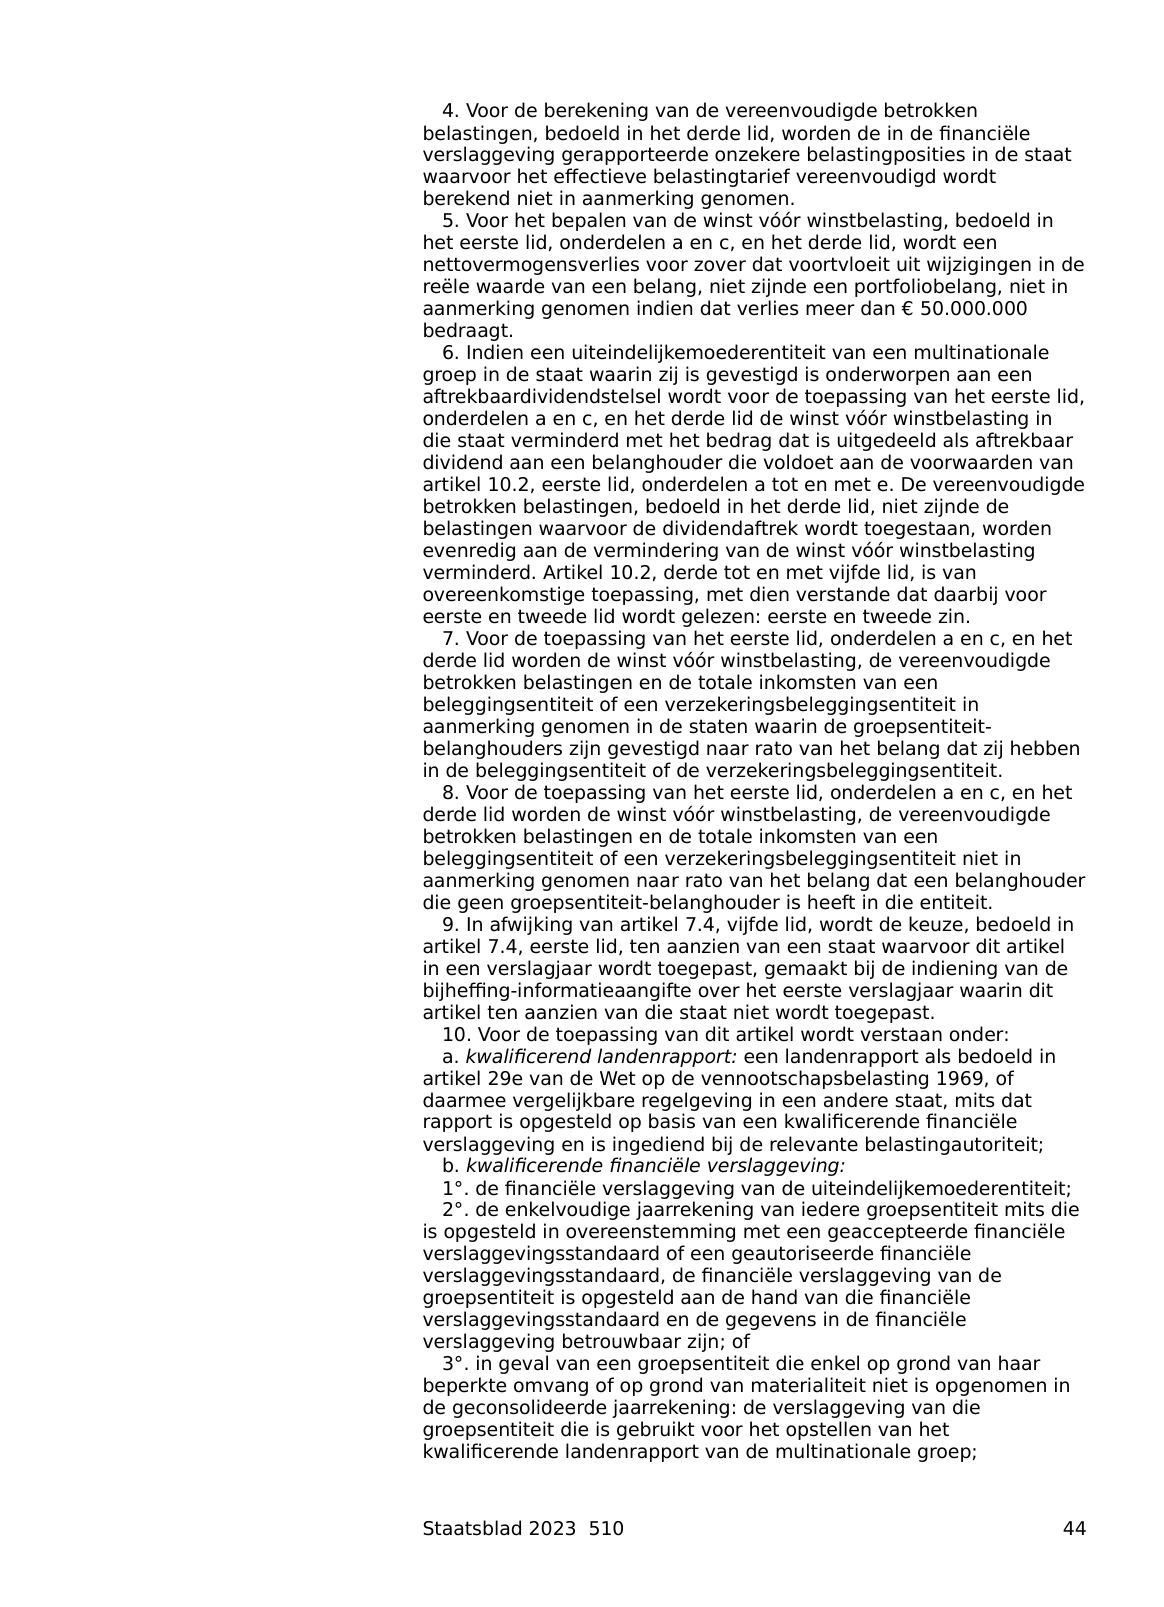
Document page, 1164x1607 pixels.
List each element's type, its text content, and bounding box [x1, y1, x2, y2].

text 8. Voor de toepassing van het eerste lid, onderdelen a en c, en het derde lid worden de winst vóór winstbelasting, de vereenvoudigde betrokken belastingen en de totale inkomsten van een beleggingsentiteit of een verzekeringsbeleggingsentiteit niet in aanmerking genomen naar rato van het belang dat een belanghouder die geen groepsentiteit-belanghouder is heeft in die entiteit. [422, 782, 1087, 914]
text 2°. de enkelvoudige jaarrekening van iedere groepsentiteit mits die is opgesteld in overeenstemming met een geaccepteerde financiële verslaggevingsstandaard of een geautoriseerde financiële verslaggevingsstandaard, de financiële verslaggeving van de groepsentiteit is opgesteld aan de hand van die financiële verslaggevingsstandaard en de gegevens in de financiële verslaggeving betrouwbaar zijn; of [422, 1199, 1087, 1353]
text 1°. de financiële verslaggeving van de uiteindelijkemoederentiteit; [422, 1177, 1087, 1199]
text 9. In afwijking van artikel 7.4, vijfde lid, wordt de keuze, bedoeld in artikel 7.4, eerste lid, ten aanzien van een staat waarvoor dit artikel in een verslagjaar wordt toegepast, gemaakt bij de indiening van de bijheffing-informatieaangifte over het eerste verslagjaar waarin dit artikel ten aanzien van die staat niet wordt toegepast. [422, 914, 1087, 1023]
text 10. Voor de toepassing van dit artikel wordt verstaan onder: [422, 1023, 1087, 1046]
text a. kwalificerend landenrapport: een landenrapport als bedoeld in artikel 29e van de Wet op de vennootschapsbelasting 1969, of daarmee vergelijkbare regelgeving in een andere staat, mits dat rapport is opgesteld op basis van een kwalificerende financiële verslaggeving en is ingediend bij de relevante belastingautoriteit; [422, 1046, 1087, 1155]
text 4. Voor de berekening van de vereenvoudigde betrokken belastingen, bedoeld in het derde lid, worden de in de financiële verslaggeving gerapporteerde onzekere belastingposities in de staat waarvoor het effectieve belastingtarief vereenvoudigd wordt berekend niet in aanmerking genomen. [422, 100, 1087, 210]
text 6. Indien een uiteindelijkemoederentiteit van een multinationale groep in de staat waarin zij is gevestigd is onderworpen aan een aftrekbaardividendstelsel wordt voor de toepassing van het eerste lid, onderdelen a en c, en het derde lid de winst vóór winstbelasting in die staat verminderd met het bedrag dat is uitgedeeld als aftrekbaar dividend aan een belanghouder die voldoet aan de voorwaarden van artikel 10.2, eerste lid, onderdelen a tot en met e. De vereenvoudigde betrokken belastingen, bedoeld in het derde lid, niet zijnde de belastingen waarvoor de dividendaftrek wordt toegestaan, worden evenredig aan de vermindering van de winst vóór winstbelasting verminderd. Artikel 10.2, derde tot en met vijfde lid, is van overeenkomstige toepassing, met dien verstande dat daarbij voor eerste en tweede lid wordt gelezen: eerste en tweede zin. [422, 342, 1087, 628]
text 3°. in geval van een groepsentiteit die enkel op grond van haar beperkte omvang of op grond van materialiteit niet is opgenomen in de geconsolideerde jaarrekening: de verslaggeving van die groepsentiteit die is gebruikt voor het opstellen van het kwalificerende landenrapport van de multinationale groep; [422, 1353, 1087, 1463]
text 5. Voor het bepalen van de winst vóór winstbelasting, bedoeld in het eerste lid, onderdelen a en c, en het derde lid, wordt een nettovermogensverlies voor zover dat voortvloeit uit wijzigingen in de reële waarde van een belang, niet zijnde een portfoliobelang, niet in aanmerking genomen indien dat verlies meer dan € 50.000.000 bedraagt. [422, 210, 1087, 342]
text 7. Voor de toepassing van het eerste lid, onderdelen a en c, en het derde lid worden de winst vóór winstbelasting, de vereenvoudigde betrokken belastingen en de totale inkomsten van een beleggingsentiteit of een verzekeringsbeleggingsentiteit in aanmerking genomen in de staten waarin de groepsentiteit-belanghouders zijn gevestigd naar rato van het belang dat zij hebben in de beleggingsentiteit of de verzekeringsbeleggingsentiteit. [422, 628, 1087, 782]
text b. kwalificerende financiële verslaggeving: [422, 1155, 1087, 1177]
